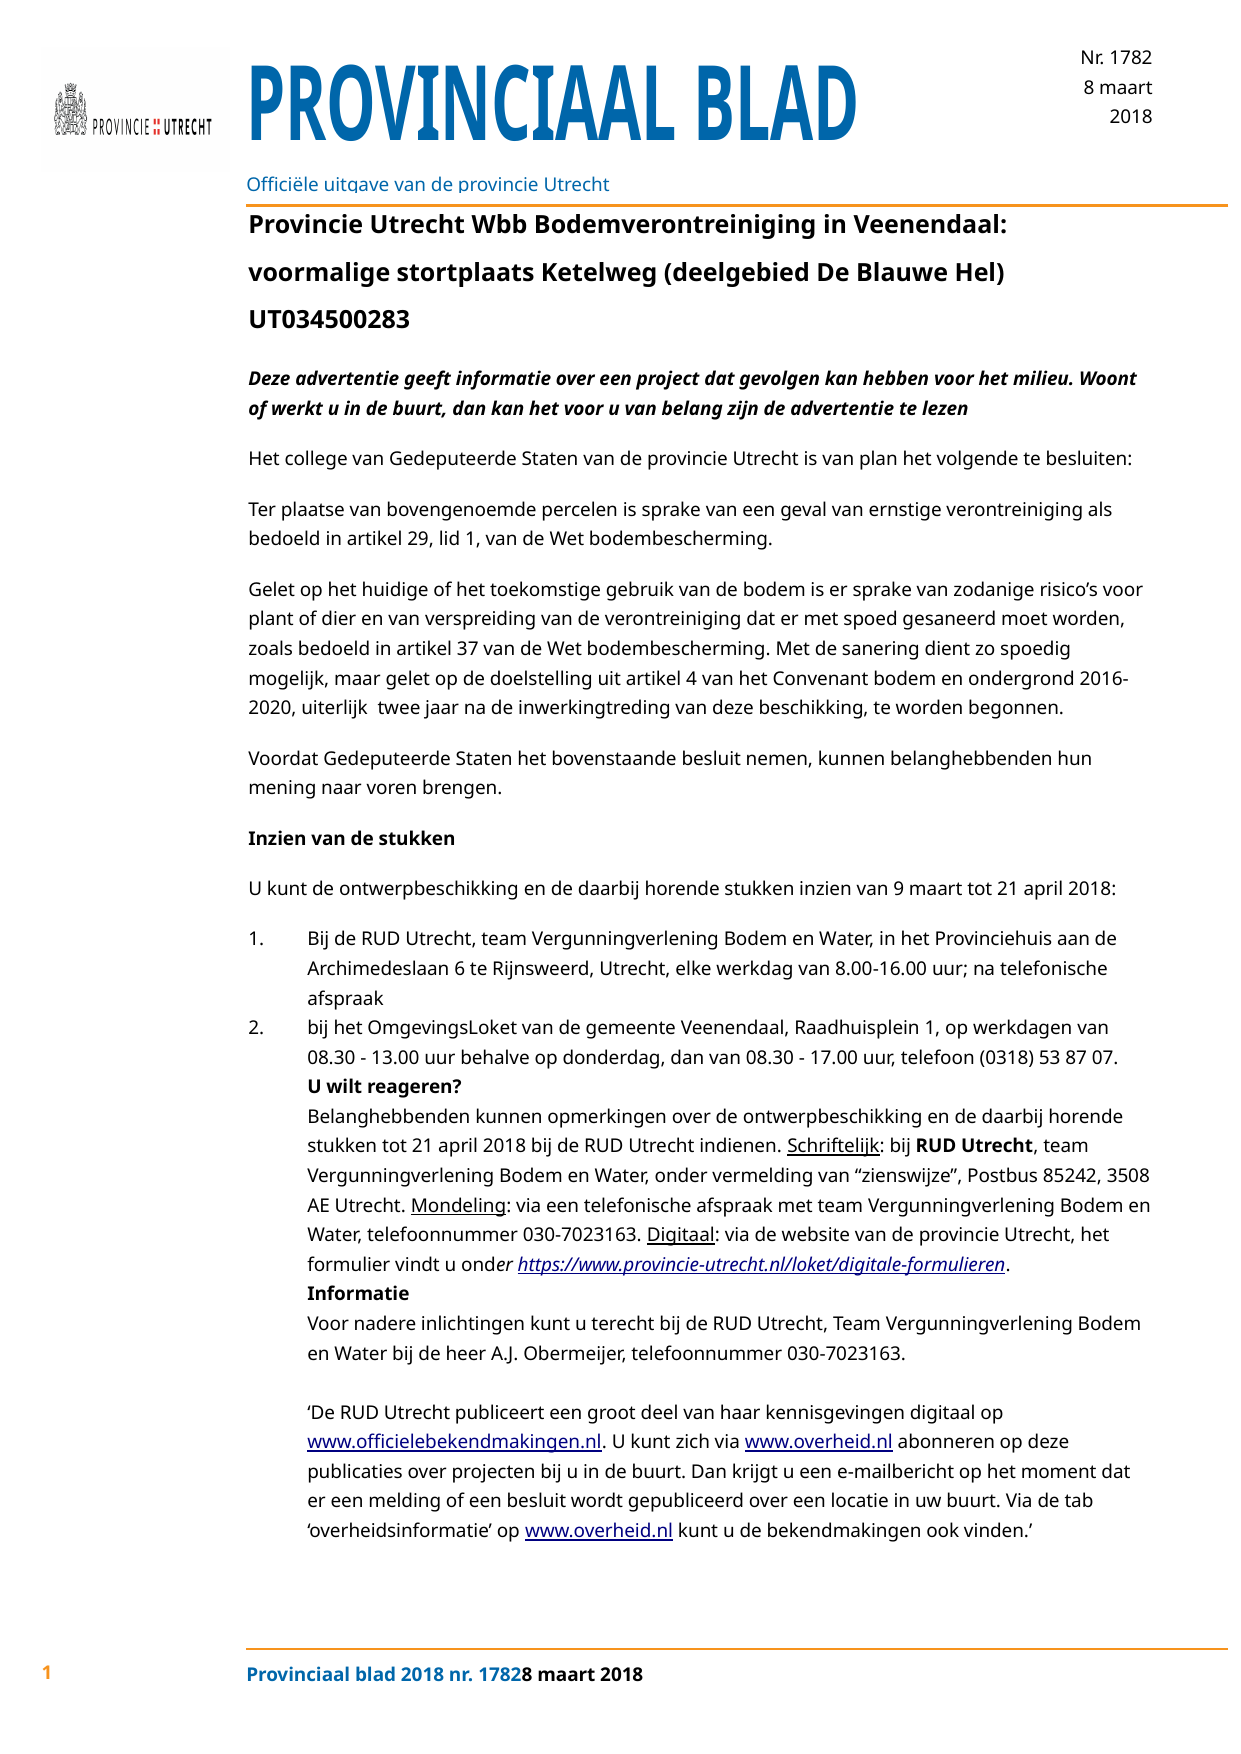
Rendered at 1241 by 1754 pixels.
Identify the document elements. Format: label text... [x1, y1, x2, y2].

list Informatie [248, 1281, 1152, 1306]
list Bij de RUD Utrecht, team Vergunningverlening Bodem en Water, in het Provinciehuis aan de Archimedeslaan 6 te Rijnsweerd, Utrecht, elke werkdag van 8.00‑16.00 uur; na telefonische afspraak [248, 926, 1152, 1010]
list Belanghebbenden kunnen opmerkingen over de ontwerpbeschikking en de daarbij horende stukken tot 21 april 2018 bij de RUD Utrecht indienen. Schriftelijk: bij RUD Utrecht, team Vergunningverlening Bodem en Water, onder vermelding van “zienswijze”, Postbus 85242, 3508 AE Utrecht. Mondeling: via een telefonische afspraak met team Vergunningverlening Bodem en Water, telefoonnummer 030-7023163. Digitaal: via de website van de provincie Utrecht, het formulier vindt u onder https://www.provincie-utrecht.nl/loket/digitale-formulieren. [248, 1103, 1152, 1277]
list Voor nadere inlichtingen kunt u terecht bij de RUD Utrecht, Team Vergunningverlening Bodem en Water bij de heer A.J. Obermeijer, telefoonnummer 030-7023163. [248, 1310, 1152, 1365]
list bij het OmgevingsLoket van de gemeente Veenendaal, Raadhuisplein 1, op werkdagen van 08.30 - 13.00 uur behalve op donderdag, dan van 08.30 - 17.00 uur, telefoon (0318) 53 87 07. [248, 1014, 1152, 1069]
list U wilt reageren? [248, 1073, 1152, 1099]
text Provincie Utrecht Wbb Bodemverontreiniging in Veenendaal: voormalige stortplaats Ketelweg (deelgebied De Blauwe Hel) UT034500283 [248, 207, 1152, 336]
text Deze advertentie geeft informatie over een project dat gevolgen kan hebben voor het milieu. Woont of werkt u in de buurt, dan kan het voor u van belang zijn de advertentie te lezen [248, 366, 1152, 421]
picture [41, 47, 231, 172]
list ‘De RUD Utrecht publiceert een groot deel van haar kennisgevingen digitaal op www.officielebekendmakingen.nl. U kunt zich via www.overheid.nl abonneren op deze publicaties over projecten bij u in de buurt. Dan krijgt u een e-mailbericht op het moment dat er een melding of een besluit wordt gepubliceerd over een locatie in uw buurt. Via de tab ‘overheidsinformatie’ op www.overheid.nl kunt u de bekendmakingen ook vinden.’ [248, 1399, 1152, 1543]
text Ter plaatse van bovengenoemde percelen is sprake van een geval van ernstige verontreiniging als bedoeld in artikel 29, lid 1, van de Wet bodembescherming. [248, 496, 1152, 551]
text Het college van Gedeputeerde Staten van de provincie Utrecht is van plan het volgende te besluiten: [248, 446, 1152, 471]
text Voordat Gedeputeerde Staten het bovenstaande besluit nemen, kunnen belanghebbenden hun mening naar voren brengen. [248, 745, 1152, 800]
text U kunt de ontwerpbeschikking en de daarbij horende stukken inzien van 9 maart tot 21 april 2018: [248, 875, 1152, 901]
text Inzien van de stukken [248, 825, 1152, 850]
text Gelet op het huidige of het toekomstige gebruik van de bodem is er sprake van zodanige risico’s voor plant of dier en van verspreiding van de verontreiniging dat er met spoed gesaneerd moet worden, zoals bedoeld in artikel 37 van de Wet bodembescherming. Met de sanering dient zo spoedig mogelijk, maar gelet op de doelstelling uit artikel 4 van het Convenant bodem en ondergrond 2016-2020, uiterlijk twee jaar na de inwerkingtreding van deze beschikking, te worden begonnen. [248, 576, 1152, 720]
